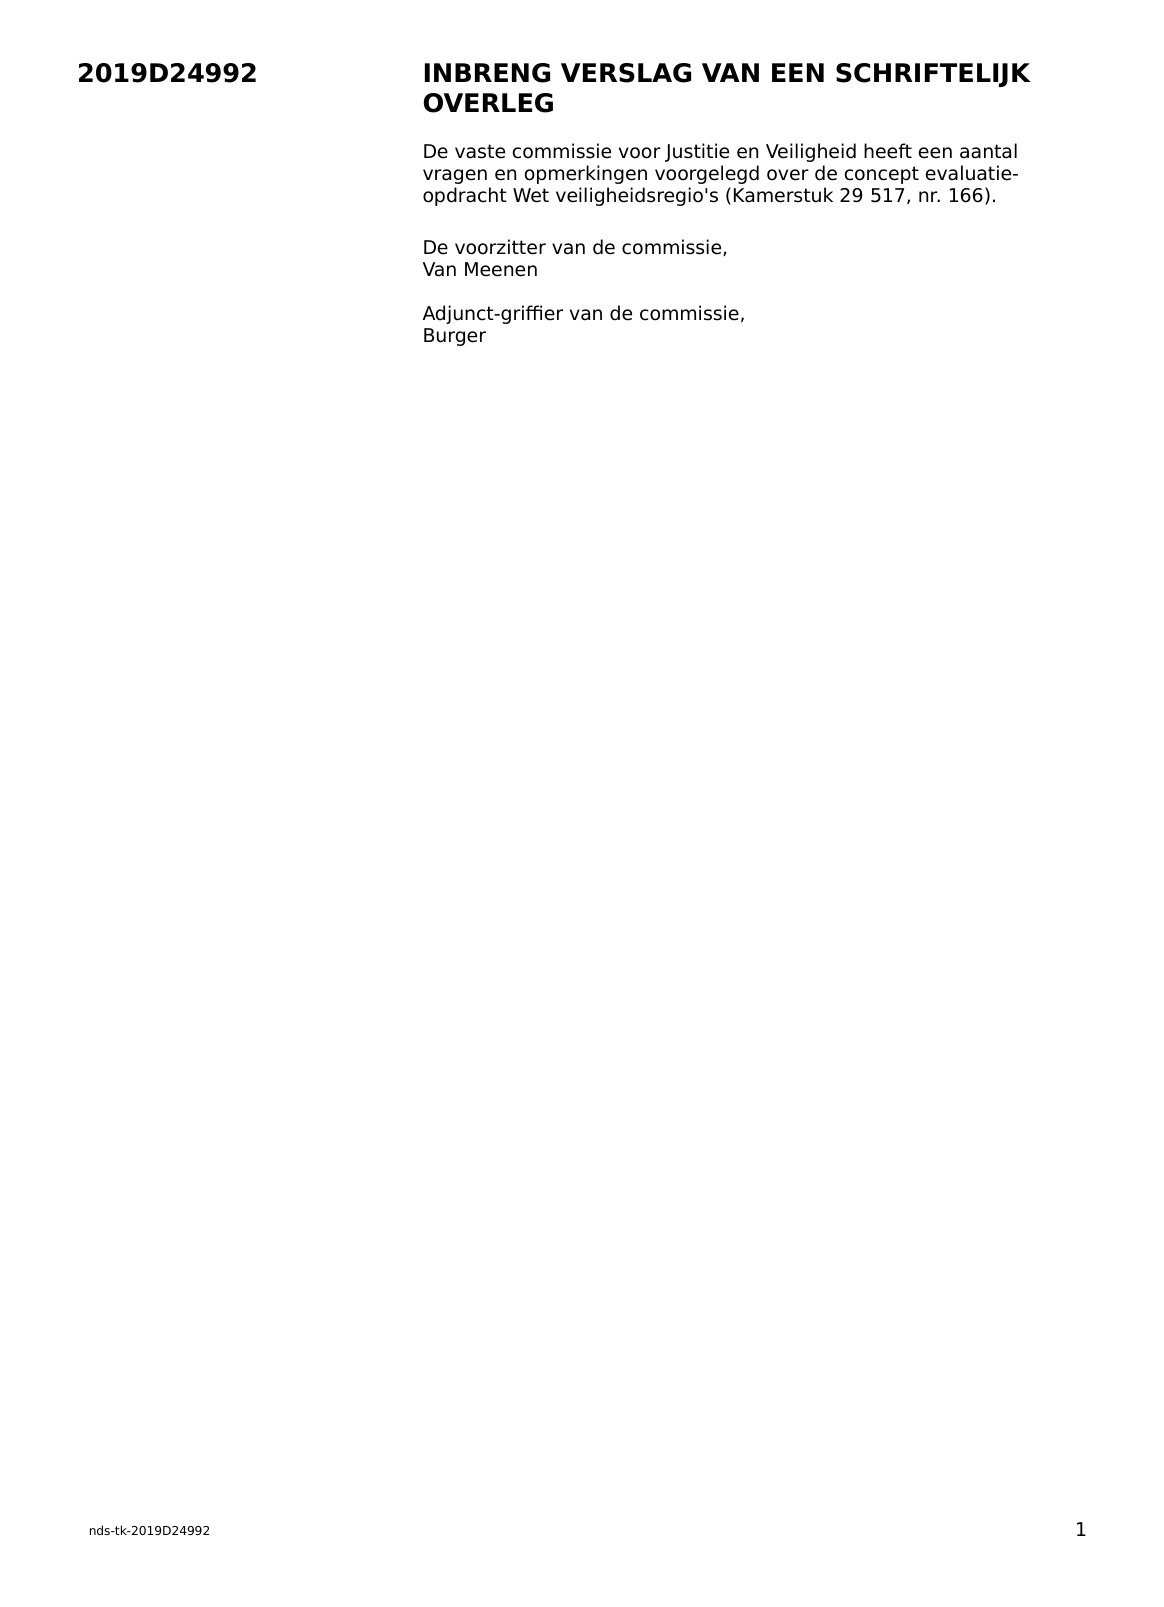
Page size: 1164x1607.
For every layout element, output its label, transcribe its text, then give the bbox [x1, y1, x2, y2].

text De voorzitter van de commissie, Van Meenen [422, 237, 1087, 281]
text Adjunct-griffier van de commissie, Burger [422, 303, 1087, 347]
text 2019D24992 INBRENG VERSLAG VAN EEN SCHRIFTELIJK OVERLEG [77, 59, 1087, 118]
text De vaste commissie voor Justitie en Veiligheid heeft een aantal vragen en opmerkingen voorgelegd over de concept evaluatie-opdracht Wet veiligheidsregio's (Kamerstuk 29 517, nr. 166). [422, 141, 1087, 207]
text nds-tk-2019D24992 [88, 1524, 323, 1538]
